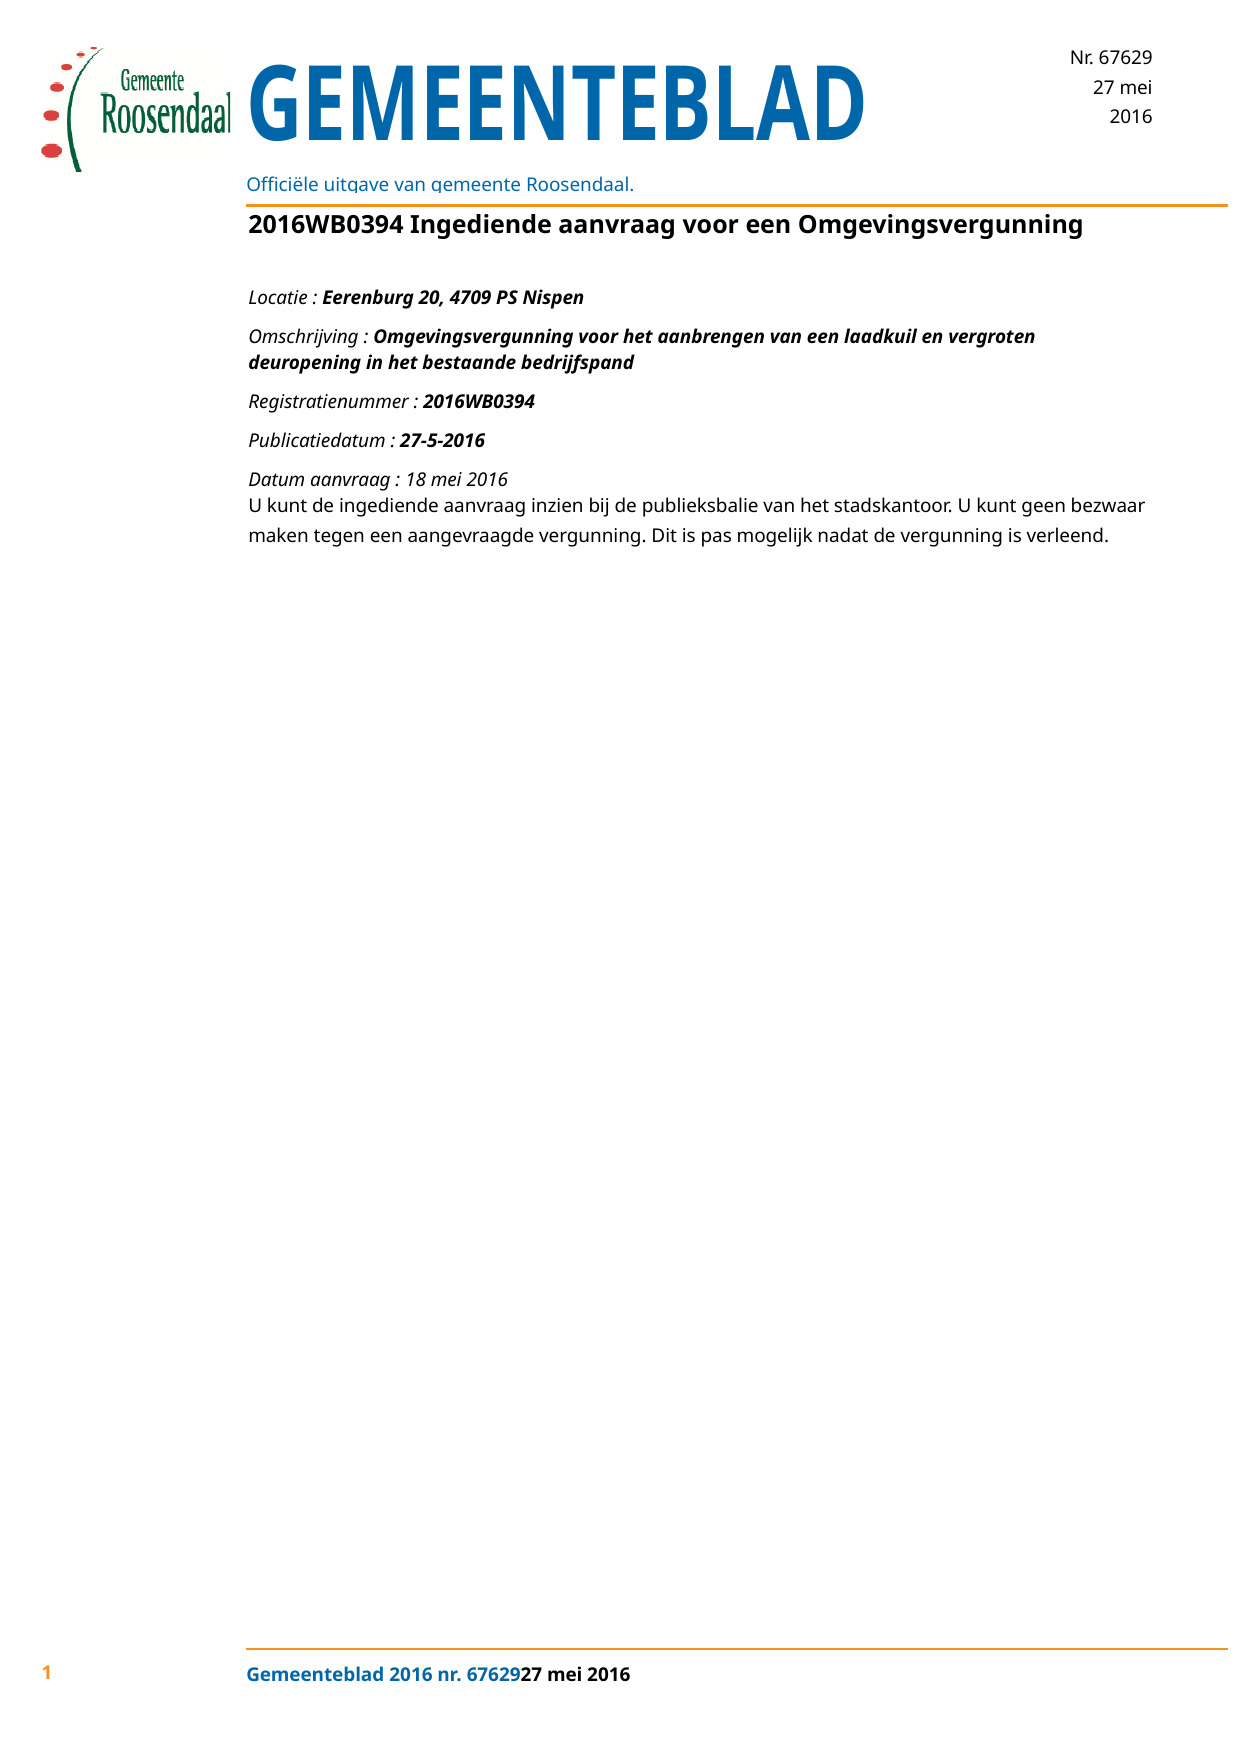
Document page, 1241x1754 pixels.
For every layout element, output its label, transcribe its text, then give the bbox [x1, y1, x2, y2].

text Datum aanvraag : 18 mei 2016 [248, 467, 1152, 492]
picture [41, 47, 231, 172]
text Locatie : Eerenburg 20, 4709 PS Nispen [248, 284, 1152, 309]
text Registratienummer : 2016WB0394 [248, 388, 1152, 414]
text Publicatiedatum : 27-5-2016 [248, 427, 1152, 453]
text U kunt de ingediende aanvraag inzien bij de publieksbalie van het stadskantoor. U kunt geen bezwaar maken tegen een aangevraagde vergunning. Dit is pas mogelijk nadat de vergunning is verleend. [248, 492, 1152, 548]
text Omschrijving : Omgevingsvergunning voor het aanbrengen van een laadkuil en vergroten deuropening in het bestaande bedrijfspand [248, 323, 1152, 374]
text 2016WB0394 Ingediende aanvraag voor een Omgevingsvergunning [248, 207, 1152, 241]
